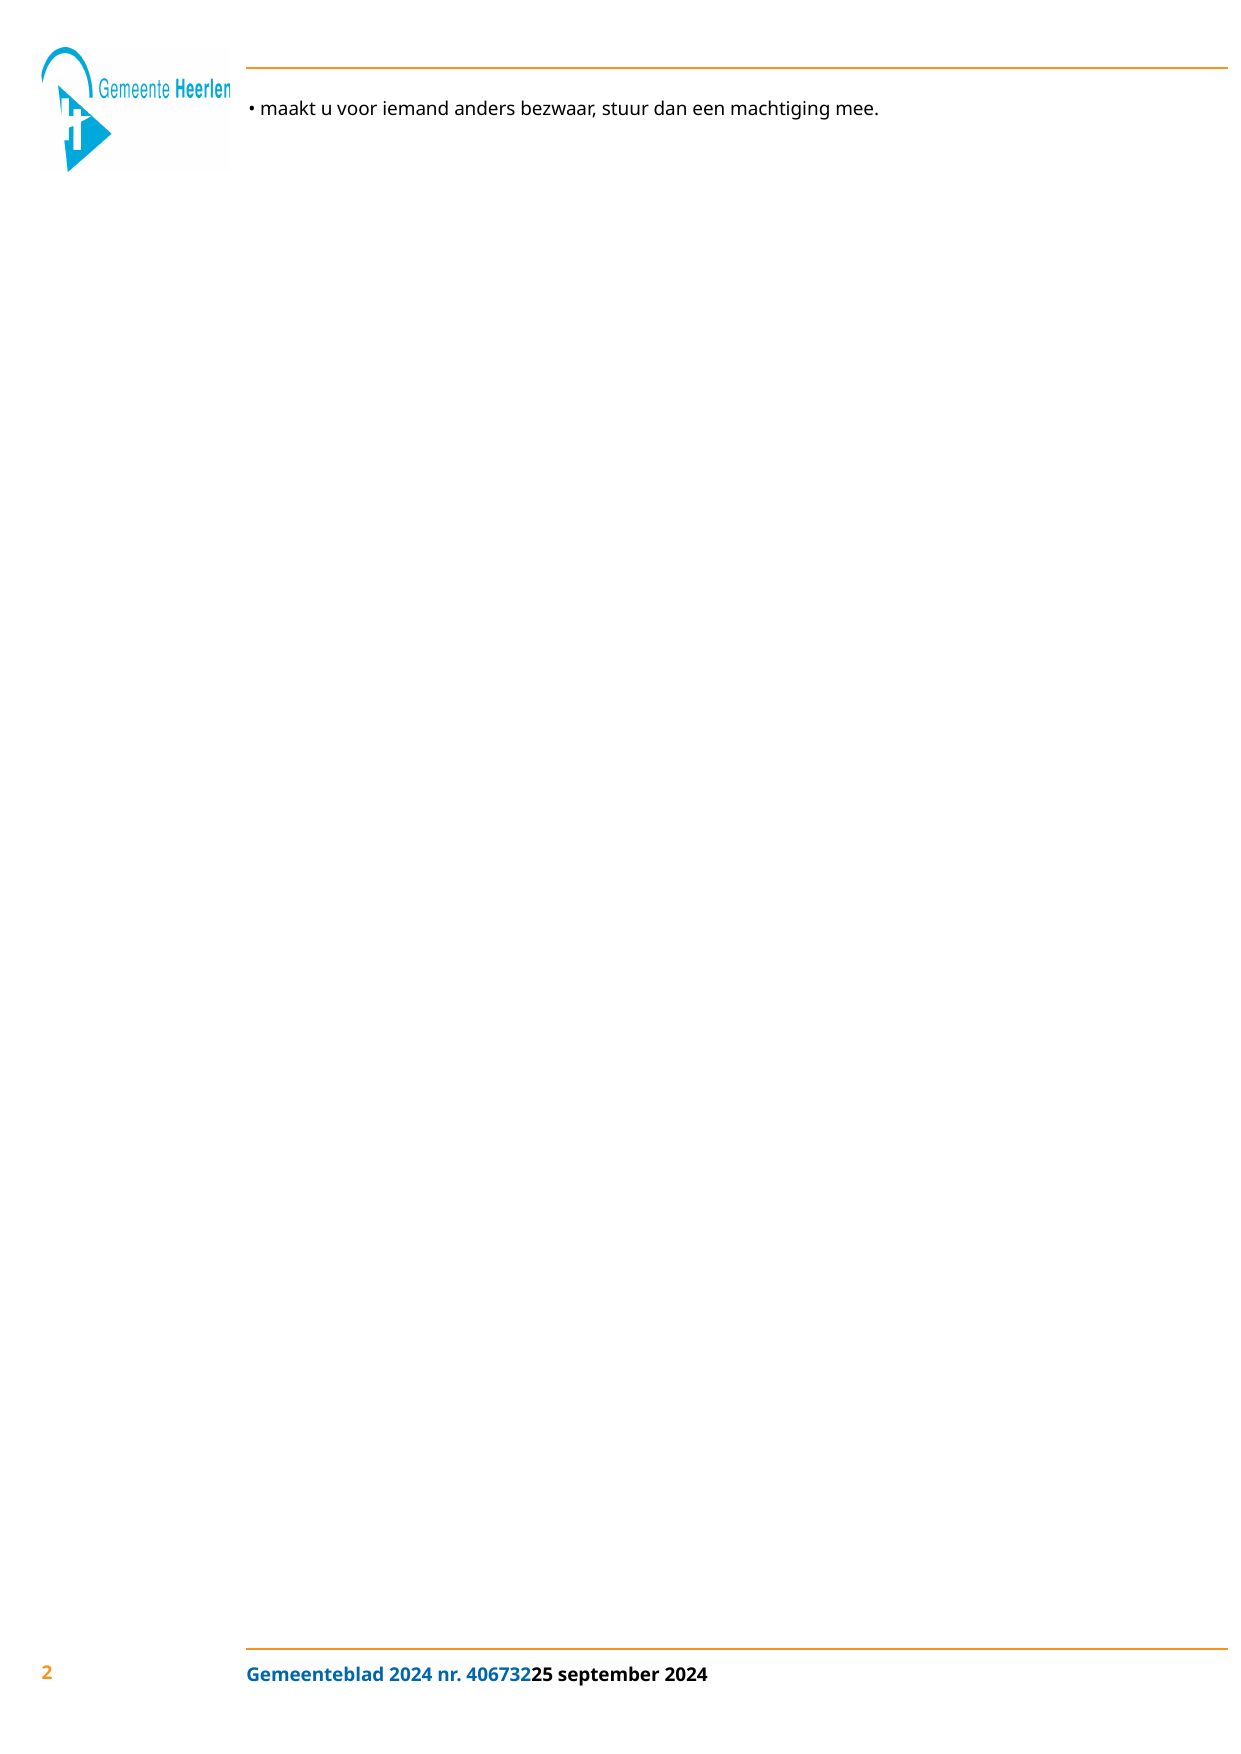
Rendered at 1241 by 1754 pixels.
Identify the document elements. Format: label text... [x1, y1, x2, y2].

text • maakt u voor iemand anders bezwaar, stuur dan een machtiging mee. [248, 95, 1152, 121]
picture [41, 47, 231, 172]
picture [41, 47, 59, 70]
